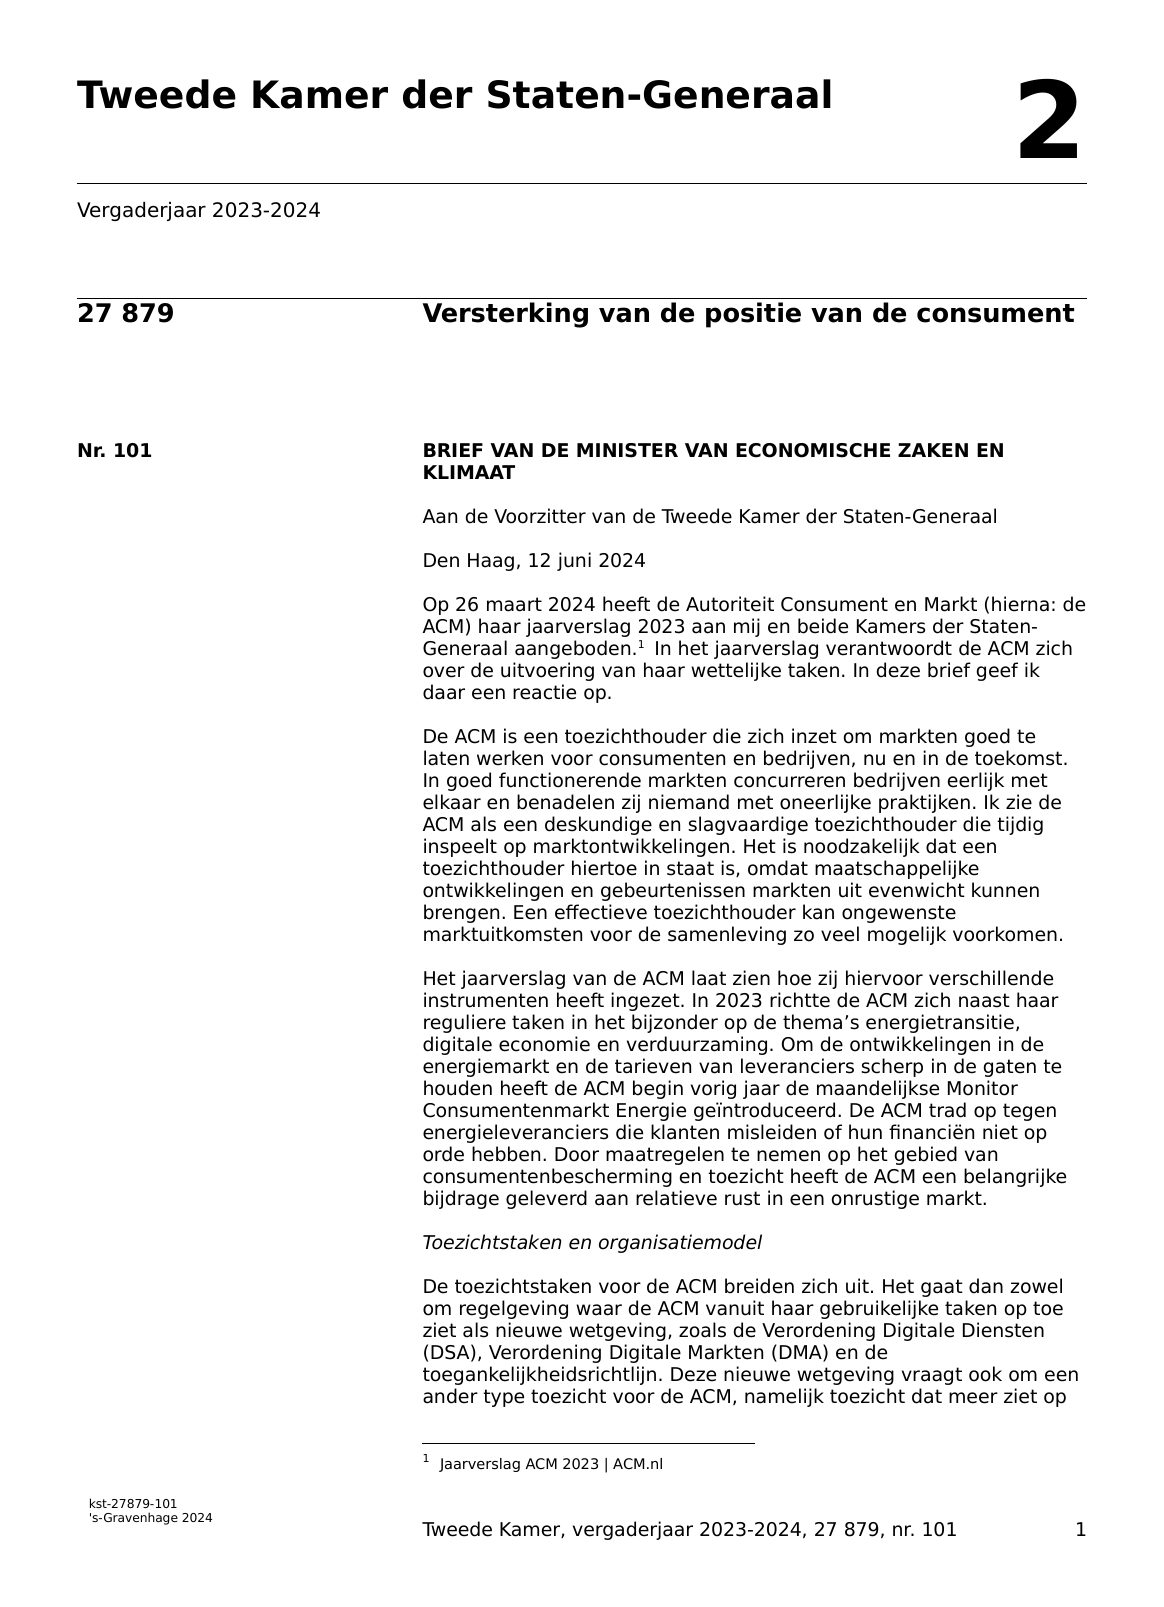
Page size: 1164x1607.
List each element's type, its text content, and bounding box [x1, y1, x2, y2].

text kst-27879-101 [88, 1497, 323, 1511]
text De ACM is een toezichthouder die zich inzet om markten goed te laten werken voor consumenten en bedrijven, nu en in de toekomst. In goed functionerende markten concurreren bedrijven eerlijk met elkaar en benadelen zij niemand met oneerlijke praktijken. Ik zie de ACM als een deskundige en slagvaardige toezichthouder die tijdig inspeelt op marktontwikkelingen. Het is noodzakelijk dat een toezichthouder hiertoe in staat is, omdat maatschappelijke ontwikkelingen en gebeurtenissen markten uit evenwicht kunnen brengen. Een effectieve toezichthouder kan ongewenste marktuitkomsten voor de samenleving zo veel mogelijk voorkomen. [422, 726, 1087, 946]
text 's-Gravenhage 2024 [88, 1511, 323, 1525]
text De toezichtstaken voor de ACM breiden zich uit. Het gaat dan zowel om regelgeving waar de ACM vanuit haar gebruikelijke taken op toe ziet als nieuwe wetgeving, zoals de Verordening Digitale Diensten (DSA), Verordening Digitale Markten (DMA) en de toegankelijkheidsrichtlijn. Deze nieuwe wetgeving vraagt ook om een ander type toezicht voor de ACM, namelijk toezicht dat meer ziet op [422, 1276, 1087, 1408]
table_header Tweede Kamer der Staten-Generaal [77, 59, 886, 183]
text Aan de Voorzitter van de Tweede Kamer der Staten-Generaal [422, 506, 1087, 528]
text Op 26 maart 2024 heeft de Autoriteit Consument en Markt (hierna: de ACM) haar jaarverslag 2023 aan mij en beide Kamers der Staten-Generaal aangeboden. In het jaarverslag verantwoordt de ACM zich over de uitvoering van haar wettelijke taken. In deze brief geef ik daar een reactie op. [422, 594, 1087, 704]
text Het jaarverslag van de ACM laat zien hoe zij hiervoor verschillende instrumenten heeft ingezet. In 2023 richtte de ACM zich naast haar reguliere taken in het bijzonder op de thema’s energietransitie, digitale economie en verduurzaming. Om de ontwikkelingen in de energiemarkt en de tarieven van leveranciers scherp in de gaten te houden heeft de ACM begin vorig jaar de maandelijkse Monitor Consumentenmarkt Energie geïntroduceerd. De ACM trad op tegen energieleveranciers die klanten misleiden of hun financiën niet op orde hebben. Door maatregelen te nemen op het gebied van consumentenbescherming en toezicht heeft de ACM een belangrijke bijdrage geleverd aan relatieve rust in een onrustige markt. [422, 968, 1087, 1210]
table_cell Vergaderjaar 2023-2024 [77, 184, 1087, 298]
subtitle Nr. 101 BRIEF VAN DE MINISTER VAN ECONOMISCHE ZAKEN EN KLIMAAT [77, 440, 1087, 484]
subtitle Toezichtstaken en organisatiemodel [422, 1232, 1087, 1254]
subtitle 27 879 Versterking van de positie van de consument [77, 299, 1087, 329]
table_header 2 [886, 59, 1087, 183]
text Den Haag, 12 juni 2024 [422, 550, 1087, 572]
text Jaarverslag ACM 2023 | ACM.nl [422, 1452, 1087, 1474]
